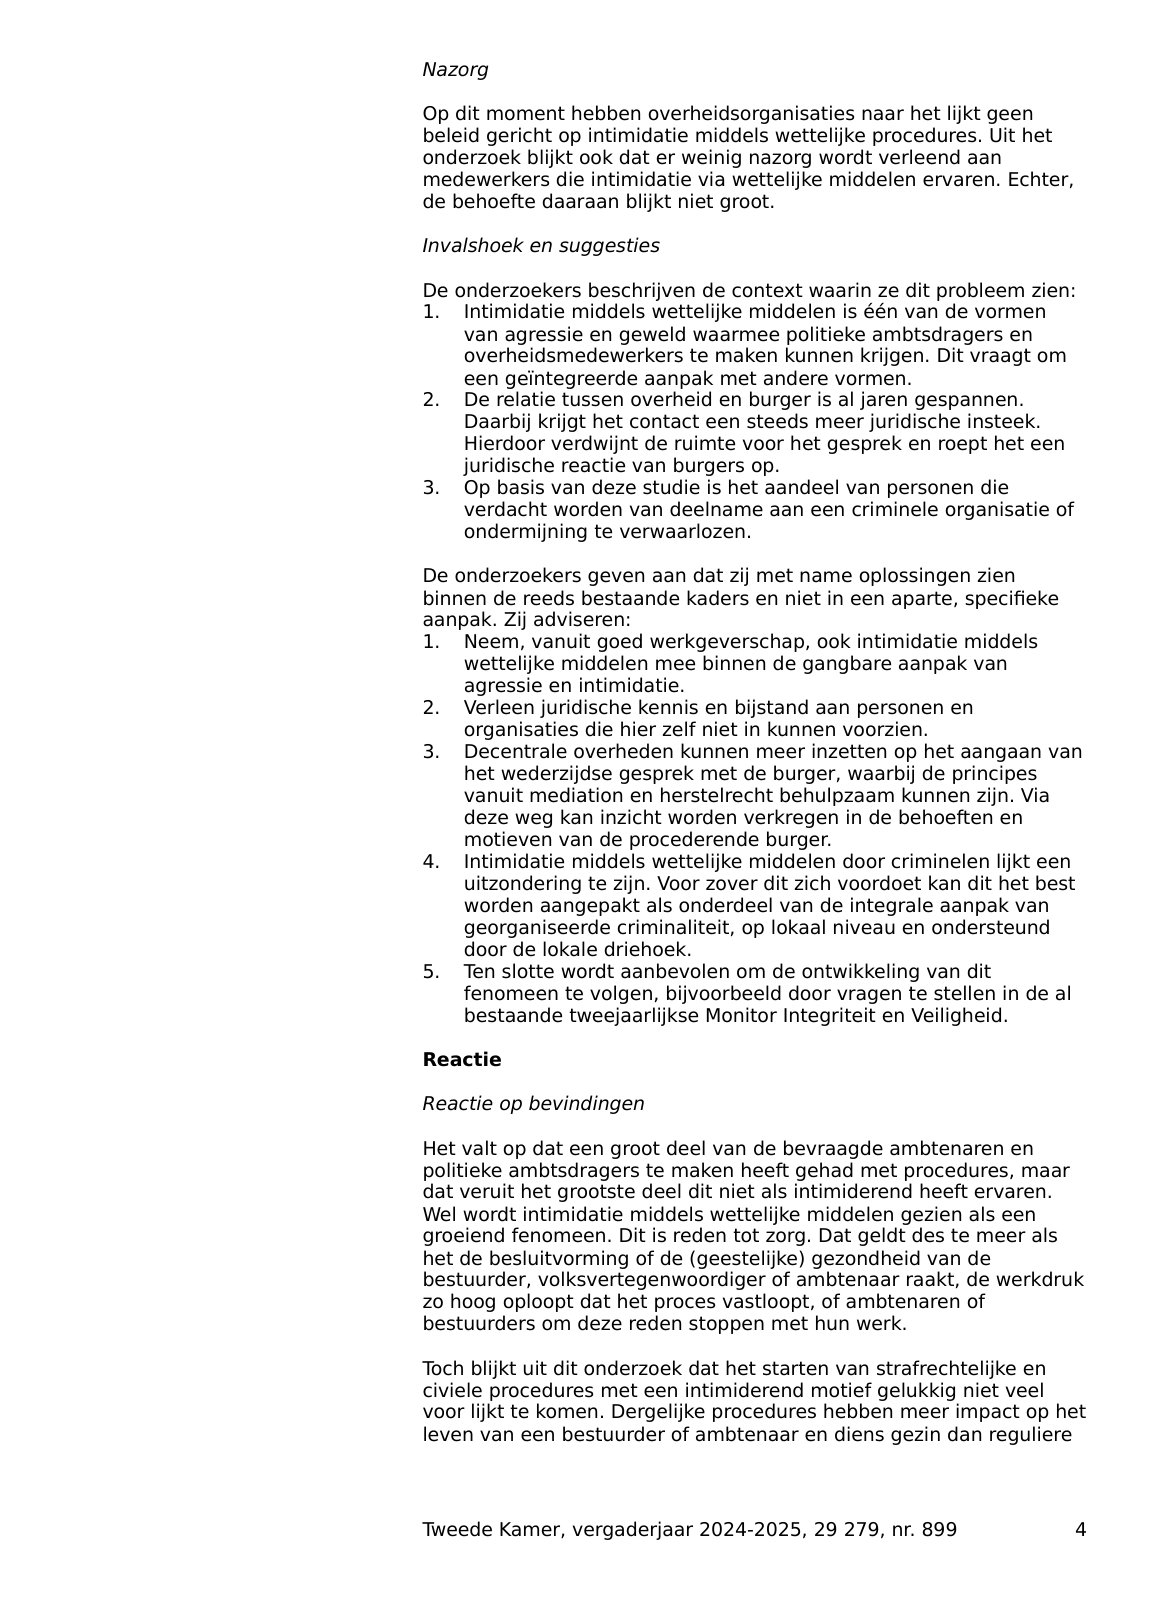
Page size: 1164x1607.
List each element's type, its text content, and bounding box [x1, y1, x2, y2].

text De onderzoekers geven aan dat zij met name oplossingen zien binnen de reeds bestaande kaders en niet in een aparte, specifieke aanpak. Zij adviseren: [422, 565, 1087, 631]
subtitle Invalshoek en suggesties [422, 235, 1087, 257]
subtitle Reactie [422, 1049, 1087, 1071]
text 4. Intimidatie middels wettelijke middelen door criminelen lijkt een uitzondering te zijn. Voor zover dit zich voordoet kan dit het best worden aangepakt als onderdeel van de integrale aanpak van georganiseerde criminaliteit, op lokaal niveau en ondersteund door de lokale driehoek. [422, 851, 1087, 961]
subtitle Reactie op bevindingen [422, 1093, 1087, 1115]
text Op dit moment hebben overheidsorganisaties naar het lijkt geen beleid gericht op intimidatie middels wettelijke procedures. Uit het onderzoek blijkt ook dat er weinig nazorg wordt verleend aan medewerkers die intimidatie via wettelijke middelen ervaren. Echter, de behoefte daaraan blijkt niet groot. [422, 103, 1087, 213]
text 2. Verleen juridische kennis en bijstand aan personen en organisaties die hier zelf niet in kunnen voorzien. [422, 697, 1087, 741]
text 3. Op basis van deze studie is het aandeel van personen die verdacht worden van deelname aan een criminele organisatie of ondermijning te verwaarlozen. [422, 477, 1087, 543]
text Het valt op dat een groot deel van de bevraagde ambtenaren en politieke ambtsdragers te maken heeft gehad met procedures, maar dat veruit het grootste deel dit niet als intimiderend heeft ervaren. Wel wordt intimidatie middels wettelijke middelen gezien als een groeiend fenomeen. Dit is reden tot zorg. Dat geldt des te meer als het de besluitvorming of de (geestelijke) gezondheid van de bestuurder, volksvertegenwoordiger of ambtenaar raakt, de werkdruk zo hoog oploopt dat het proces vastloopt, of ambtenaren of bestuurders om deze reden stoppen met hun werk. [422, 1137, 1087, 1335]
text 1. Neem, vanuit goed werkgeverschap, ook intimidatie middels wettelijke middelen mee binnen de gangbare aanpak van agressie en intimidatie. [422, 631, 1087, 697]
text 3. Decentrale overheden kunnen meer inzetten op het aangaan van het wederzijdse gesprek met de burger, waarbij de principes vanuit mediation en herstelrecht behulpzaam kunnen zijn. Via deze weg kan inzicht worden verkregen in de behoeften en motieven van de procederende burger. [422, 741, 1087, 851]
text 5. Ten slotte wordt aanbevolen om de ontwikkeling van dit fenomeen te volgen, bijvoorbeeld door vragen te stellen in de al bestaande tweejaarlijkse Monitor Integriteit en Veiligheid. [422, 961, 1087, 1027]
text 2. De relatie tussen overheid en burger is al jaren gespannen. Daarbij krijgt het contact een steeds meer juridische insteek. Hierdoor verdwijnt de ruimte voor het gesprek en roept het een juridische reactie van burgers op. [422, 389, 1087, 477]
subtitle Nazorg [422, 59, 1087, 81]
text 1. Intimidatie middels wettelijke middelen is één van de vormen van agressie en geweld waarmee politieke ambtsdragers en overheidsmedewerkers te maken kunnen krijgen. Dit vraagt om een geïntegreerde aanpak met andere vormen. [422, 301, 1087, 389]
text De onderzoekers beschrijven de context waarin ze dit probleem zien: [422, 279, 1087, 301]
text Toch blijkt uit dit onderzoek dat het starten van strafrechtelijke en civiele procedures met een intimiderend motief gelukkig niet veel voor lijkt te komen. Dergelijke procedures hebben meer impact op het leven van een bestuurder of ambtenaar en diens gezin dan reguliere [422, 1357, 1087, 1445]
